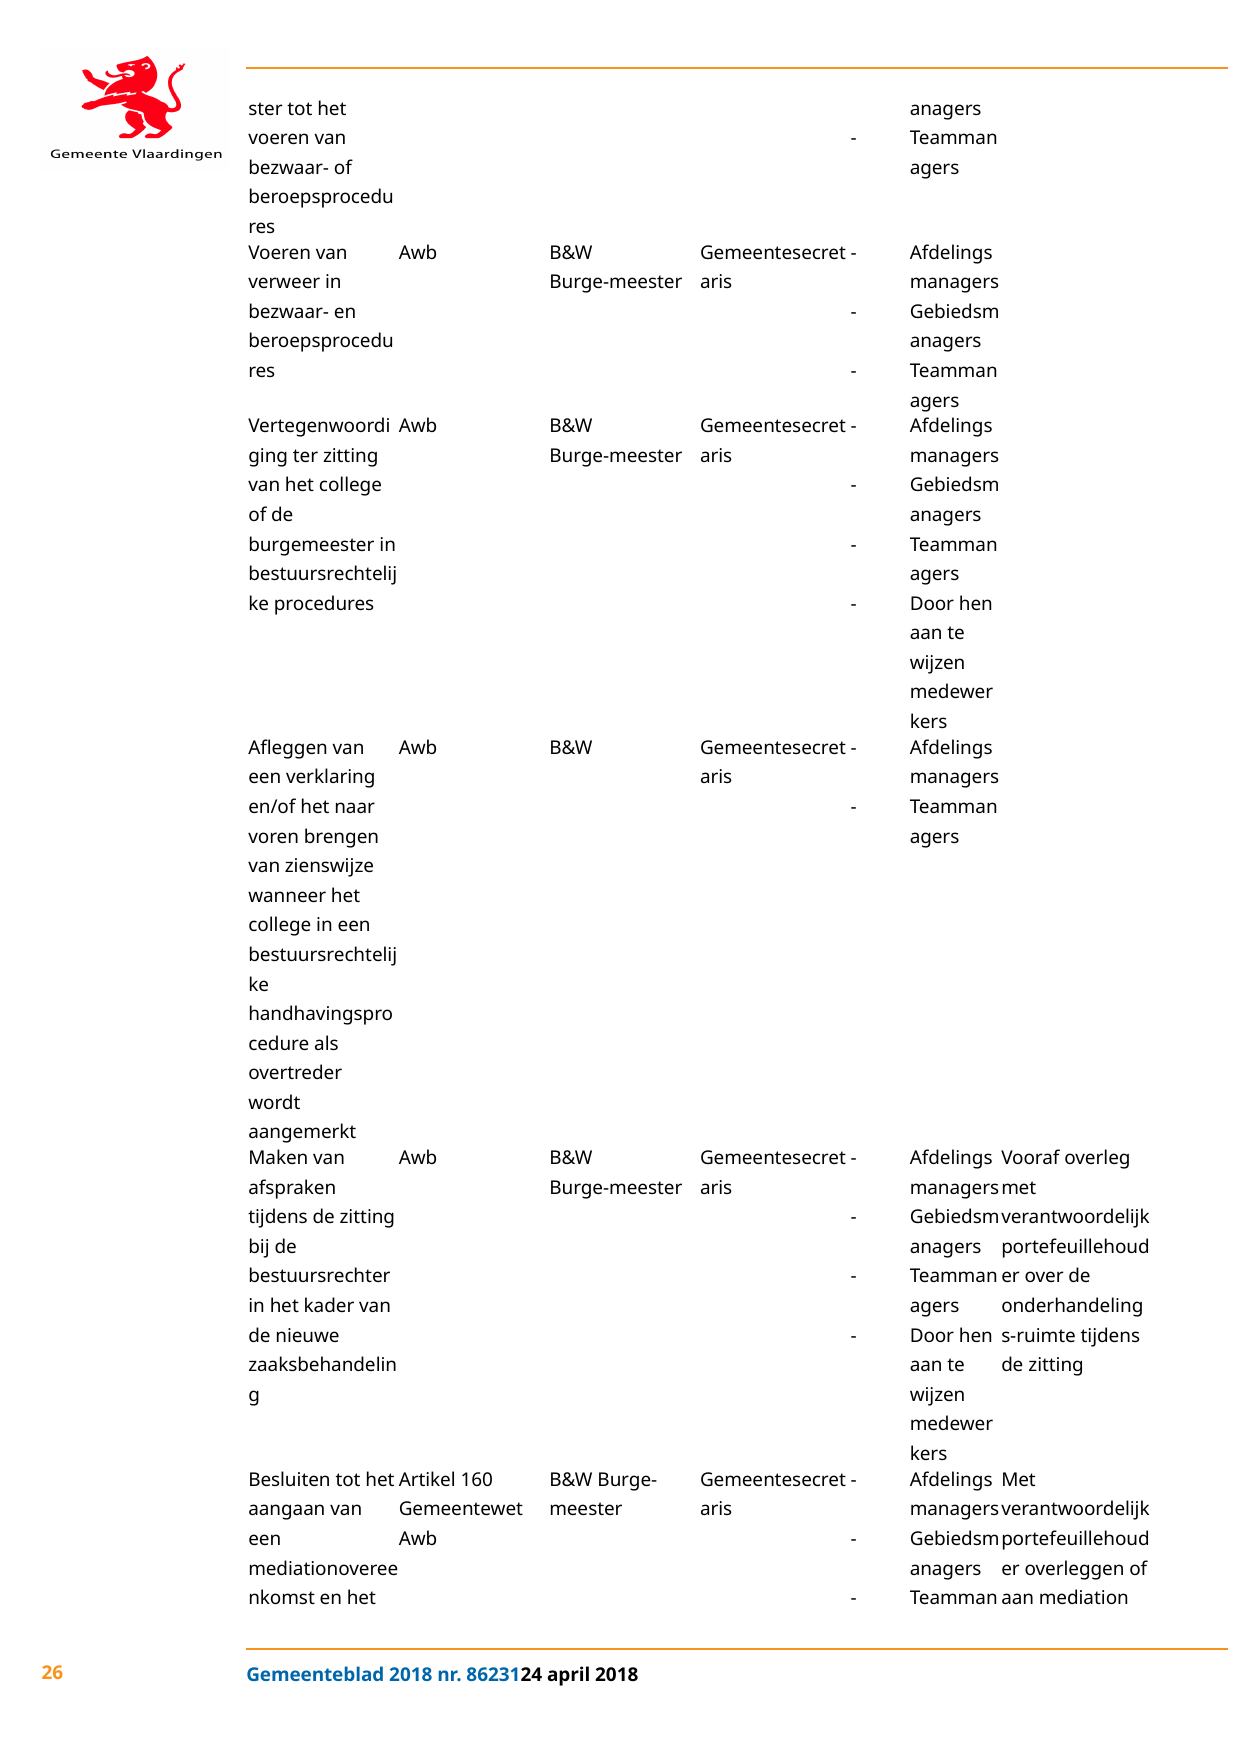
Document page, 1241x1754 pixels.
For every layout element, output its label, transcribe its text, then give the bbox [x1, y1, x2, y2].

table_cell [1001, 95, 1152, 239]
table_cell ster tot het voeren van bezwaar- of beroepsprocedures [248, 95, 398, 239]
table_cell [700, 95, 850, 239]
table_cell Afdelingsmanagers Gebiedsmanagers Teamman [850, 1466, 1001, 1610]
table_cell Maken van afspraken tijdens de zitting bij de bestuursrechter in het kader van de nieuwe zaaksbehandeling [248, 1144, 398, 1466]
table_cell Vooraf overleg met verantwoordelijk portefeuillehouder over de onderhandelings-ruimte tijdens de zitting [1001, 1144, 1152, 1466]
table_cell Gemeentesecretaris [700, 734, 850, 1144]
table_cell Gemeentesecretaris [700, 1466, 850, 1610]
table_cell Awb [399, 1144, 549, 1466]
table_cell Afdelingsmanagers Teammanagers [850, 734, 1001, 1144]
table_cell B&W Burge-meester [549, 239, 700, 412]
table_cell Afleggen van een verklaring en/of het naar voren brengen van zienswijze wanneer het college in een bestuursrechtelijke handhavingsprocedure als overtreder wordt aangemerkt [248, 734, 398, 1144]
table_cell [1001, 413, 1152, 734]
table_cell Awb [399, 239, 549, 412]
table_cell B&W Burge-meester [549, 1144, 700, 1466]
table_cell Besluiten tot het aangaan van een mediationovereenkomst en het [248, 1466, 398, 1610]
table_cell B&W Burge-meester [549, 413, 700, 734]
table_cell [1001, 734, 1152, 1144]
table_cell Awb [399, 413, 549, 734]
table_cell Afdelingsmanagers Gebiedsmanagers Teammanagers [850, 239, 1001, 412]
table_cell Artikel 160 Gemeentewet Awb [399, 1466, 549, 1610]
table_cell Voeren van verweer in bezwaar- en beroepsprocedures [248, 239, 398, 412]
table_cell [1001, 239, 1152, 412]
table_cell B&W Burge-meester [549, 1466, 700, 1610]
table_cell anagers Teammanagers [850, 95, 1001, 239]
picture [41, 47, 231, 172]
table_cell Vertegenwoordiging ter zitting van het college of de burgemeester in bestuursrechtelijke procedures [248, 413, 398, 734]
table_cell Gemeentesecretaris [700, 239, 850, 412]
table_cell [399, 95, 549, 239]
table_cell Gemeentesecretaris [700, 413, 850, 734]
table_cell Met verantwoordelijk portefeuillehouder overleggen of aan mediation [1001, 1466, 1152, 1610]
table_cell Afdelingsmanagers Gebiedsmanagers Teammanagers Door hen aan te wijzen medewerkers [850, 413, 1001, 734]
table_cell B&W [549, 734, 700, 1144]
table_cell Awb [399, 734, 549, 1144]
table_cell [549, 95, 700, 239]
table_cell Gemeentesecretaris [700, 1144, 850, 1466]
table_cell Afdelingsmanagers Gebiedsmanagers Teammanagers Door hen aan te wijzen medewerkers [850, 1144, 1001, 1466]
